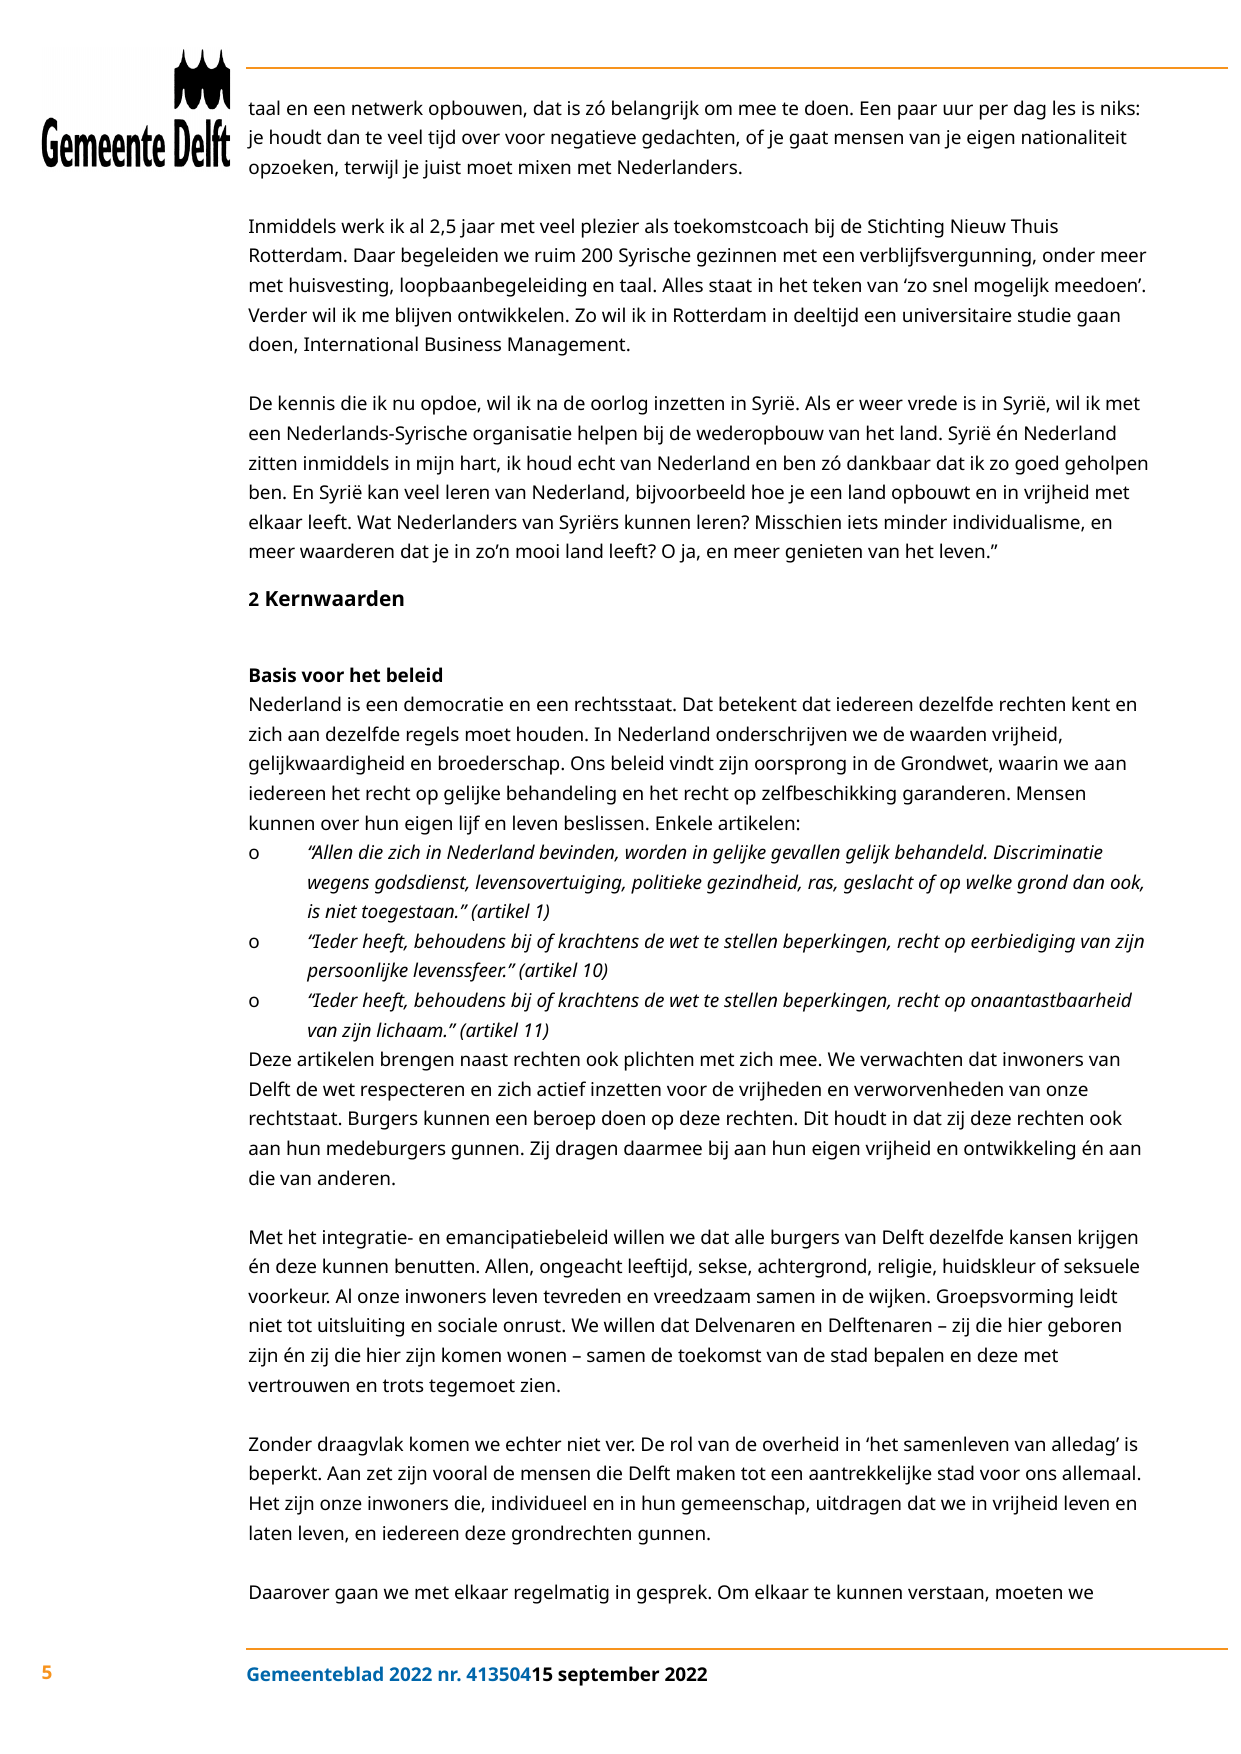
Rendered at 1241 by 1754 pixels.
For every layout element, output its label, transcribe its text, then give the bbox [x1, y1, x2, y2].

text taal en een netwerk opbouwen, dat is zó belangrijk om mee te doen. Een paar uur per dag les is niks: je houdt dan te veel tijd over voor negatieve gedachten, of je gaat mensen van je eigen nationaliteit opzoeken, terwijl je juist moet mixen met Nederlanders. [248, 95, 1152, 180]
text Nederland is een democratie en een rechtsstaat. Dat betekent dat iedereen dezelfde rechten kent en zich aan dezelfde regels moet houden. In Nederland onderschrijven we de waarden vrijheid, gelijkwaardigheid en broederschap. Ons beleid vindt zijn oorsprong in de Grondwet, waarin we aan iedereen het recht op gelijke behandeling en het recht op zelfbeschikking garanderen. Mensen kunnen over hun eigen lijf en leven beslissen. Enkele artikelen: [248, 691, 1152, 836]
list “Allen die zich in Nederland bevinden, worden in gelijke gevallen gelijk behandeld. Discriminatie wegens godsdienst, levensovertuiging, politieke gezindheid, ras, geslacht of op welke grond dan ook, is niet toegestaan.” (artikel 1) [248, 839, 1152, 924]
picture [41, 47, 231, 172]
text Basis voor het beleid [248, 662, 1152, 688]
text De kennis die ik nu opdoe, wil ik na de oorlog inzetten in Syrië. Als er weer vrede is in Syrië, wil ik met een Nederlands-Syrische organisatie helpen bij de wederopbouw van het land. Syrië én Nederland zitten inmiddels in mijn hart, ik houd echt van Nederland en ben zó dankbaar dat ik zo goed geholpen ben. En Syrië kan veel leren van Nederland, bijvoorbeeld hoe je een land opbouwt en in vrijheid met elkaar leeft. Wat Nederlanders van Syriërs kunnen leren? Misschien iets minder individualisme, en meer waarderen dat je in zo’n mooi land leeft? O ja, en meer genieten van het leven.” [248, 391, 1152, 564]
text Met het integratie- en emancipatiebeleid willen we dat alle burgers van Delft dezelfde kansen krijgen én deze kunnen benutten. Allen, ongeacht leeftijd, sekse, achtergrond, religie, huidskleur of seksuele voorkeur. Al onze inwoners leven tevreden en vreedzaam samen in de wijken. Groepsvorming leidt niet tot uitsluiting en sociale onrust. We willen dat Delvenaren en Delftenaren – zij die hier geboren zijn én zij die hier zijn komen wonen – samen de toekomst van de stad bepalen en deze met vertrouwen en trots tegemoet zien. [248, 1224, 1152, 1398]
list “Ieder heeft, behoudens bij of krachtens de wet te stellen beperkingen, recht op onaantastbaarheid van zijn lichaam.” (artikel 11) [248, 987, 1152, 1043]
text Deze artikelen brengen naast rechten ook plichten met zich mee. We verwachten dat inwoners van Delft de wet respecteren en zich actief inzetten voor de vrijheden en verworvenheden van onze rechtstaat. Burgers kunnen een beroep doen op deze rechten. Dit houdt in dat zij deze rechten ook aan hun medeburgers gunnen. Zij dragen daarmee bij aan hun eigen vrijheid en ontwikkeling én aan die van anderen. [248, 1046, 1152, 1191]
text Inmiddels werk ik al 2,5 jaar met veel plezier als toekomstcoach bij de Stichting Nieuw Thuis Rotterdam. Daar begeleiden we ruim 200 Syrische gezinnen met een verblijfsvergunning, onder meer met huisvesting, loopbaanbegeleiding en taal. Alles staat in het teken van ‘zo snel mogelijk meedoen’. Verder wil ik me blijven ontwikkelen. Zo wil ik in Rotterdam in deeltijd een universitaire studie gaan doen, International Business Management. [248, 213, 1152, 357]
list “Ieder heeft, behoudens bij of krachtens de wet te stellen beperkingen, recht op eerbiediging van zijn persoonlijke levenssfeer.” (artikel 10) [248, 928, 1152, 983]
text Daarover gaan we met elkaar regelmatig in gesprek. Om elkaar te kunnen verstaan, moeten we [248, 1579, 1152, 1605]
text Zonder draagvlak komen we echter niet ver. De rol van de overheid in ‘het samenleven van alledag’ is beperkt. Aan zet zijn vooral de mensen die Delft maken tot een aantrekkelijke stad voor ons allemaal. Het zijn onze inwoners die, individueel en in hun gemeenschap, uitdragen dat we in vrijheid leven en laten leven, en iedereen deze grondrechten gunnen. [248, 1431, 1152, 1546]
text 2 Kernwaarden [248, 584, 1152, 613]
